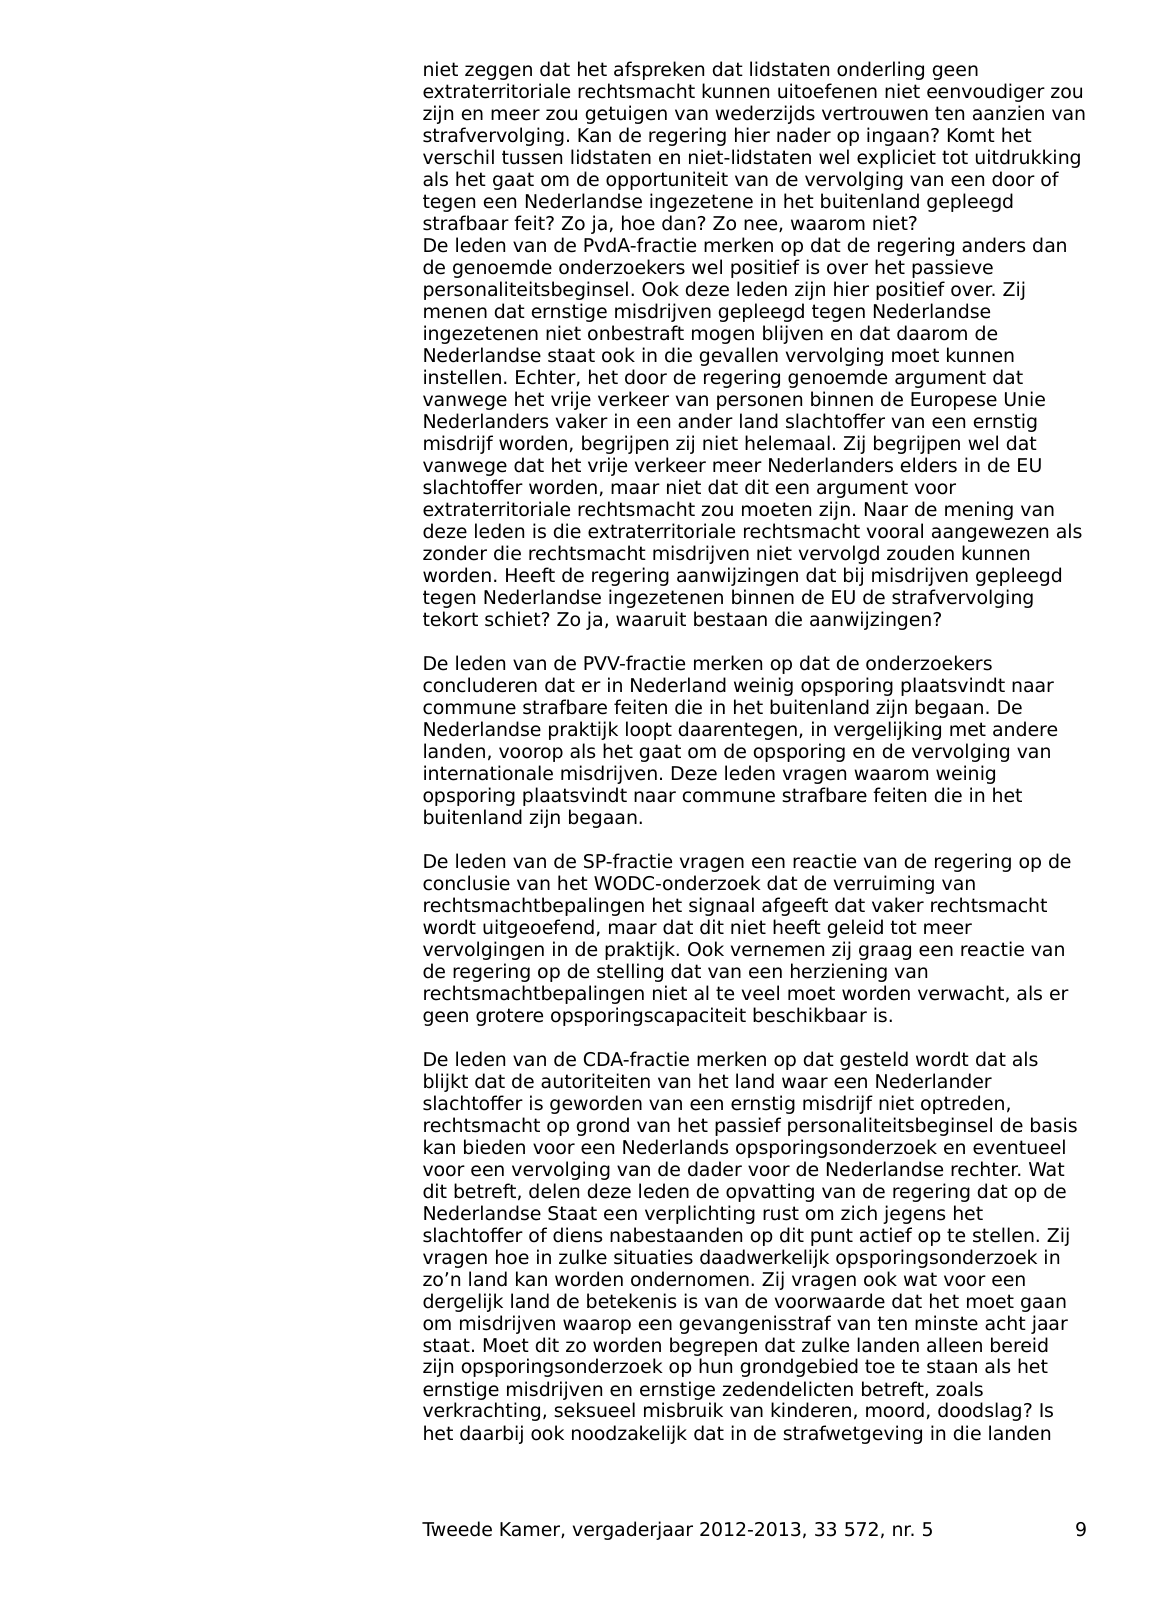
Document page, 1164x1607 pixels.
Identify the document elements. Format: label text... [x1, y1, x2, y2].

text De leden van de CDA-fractie merken op dat gesteld wordt dat als blijkt dat de autoriteiten van het land waar een Nederlander slachtoffer is geworden van een ernstig misdrijf niet optreden, rechtsmacht op grond van het passief personaliteitsbeginsel de basis kan bieden voor een Nederlands opsporingsonderzoek en eventueel voor een vervolging van de dader voor de Nederlandse rechter. Wat dit betreft, delen deze leden de opvatting van de regering dat op de Nederlandse Staat een verplichting rust om zich jegens het slachtoffer of diens nabestaanden op dit punt actief op te stellen. Zij vragen hoe in zulke situaties daadwerkelijk opsporingsonderzoek in zo’n land kan worden ondernomen. Zij vragen ook wat voor een dergelijk land de betekenis is van de voorwaarde dat het moet gaan om misdrijven waarop een gevangenisstraf van ten minste acht jaar staat. Moet dit zo worden begrepen dat zulke landen alleen bereid zijn opsporingsonderzoek op hun grondgebied toe te staan als het ernstige misdrijven en ernstige zedendelicten betreft, zoals verkrachting, seksueel misbruik van kinderen, moord, doodslag? Is het daarbij ook noodzakelijk dat in de strafwetgeving in die landen [422, 1049, 1087, 1444]
text De leden van de PVV-fractie merken op dat de onderzoekers concluderen dat er in Nederland weinig opsporing plaatsvindt naar commune strafbare feiten die in het buitenland zijn begaan. De Nederlandse praktijk loopt daarentegen, in vergelijking met andere landen, voorop als het gaat om de opsporing en de vervolging van internationale misdrijven. Deze leden vragen waarom weinig opsporing plaatsvindt naar commune strafbare feiten die in het buitenland zijn begaan. [422, 653, 1087, 828]
text De leden van de PvdA-fractie merken op dat de regering anders dan de genoemde onderzoekers wel positief is over het passieve personaliteitsbeginsel. Ook deze leden zijn hier positief over. Zij menen dat ernstige misdrijven gepleegd tegen Nederlandse ingezetenen niet onbestraft mogen blijven en dat daarom de Nederlandse staat ook in die gevallen vervolging moet kunnen instellen. Echter, het door de regering genoemde argument dat vanwege het vrije verkeer van personen binnen de Europese Unie Nederlanders vaker in een ander land slachtoffer van een ernstig misdrijf worden, begrijpen zij niet helemaal. Zij begrijpen wel dat vanwege dat het vrije verkeer meer Nederlanders elders in de EU slachtoffer worden, maar niet dat dit een argument voor extraterritoriale rechtsmacht zou moeten zijn. Naar de mening van deze leden is die extraterritoriale rechtsmacht vooral aangewezen als zonder die rechtsmacht misdrijven niet vervolgd zouden kunnen worden. Heeft de regering aanwijzingen dat bij misdrijven gepleegd tegen Nederlandse ingezetenen binnen de EU de strafvervolging tekort schiet? Zo ja, waaruit bestaan die aanwijzingen? [422, 235, 1087, 631]
text niet zeggen dat het afspreken dat lidstaten onderling geen extraterritoriale rechtsmacht kunnen uitoefenen niet eenvoudiger zou zijn en meer zou getuigen van wederzijds vertrouwen ten aanzien van strafvervolging. Kan de regering hier nader op ingaan? Komt het verschil tussen lidstaten en niet-lidstaten wel expliciet tot uitdrukking als het gaat om de opportuniteit van de vervolging van een door of tegen een Nederlandse ingezetene in het buitenland gepleegd strafbaar feit? Zo ja, hoe dan? Zo nee, waarom niet? [422, 59, 1087, 235]
text De leden van de SP-fractie vragen een reactie van de regering op de conclusie van het WODC-onderzoek dat de verruiming van rechtsmachtbepalingen het signaal afgeeft dat vaker rechtsmacht wordt uitgeoefend, maar dat dit niet heeft geleid tot meer vervolgingen in de praktijk. Ook vernemen zij graag een reactie van de regering op de stelling dat van een herziening van rechtsmachtbepalingen niet al te veel moet worden verwacht, als er geen grotere opsporingscapaciteit beschikbaar is. [422, 851, 1087, 1027]
